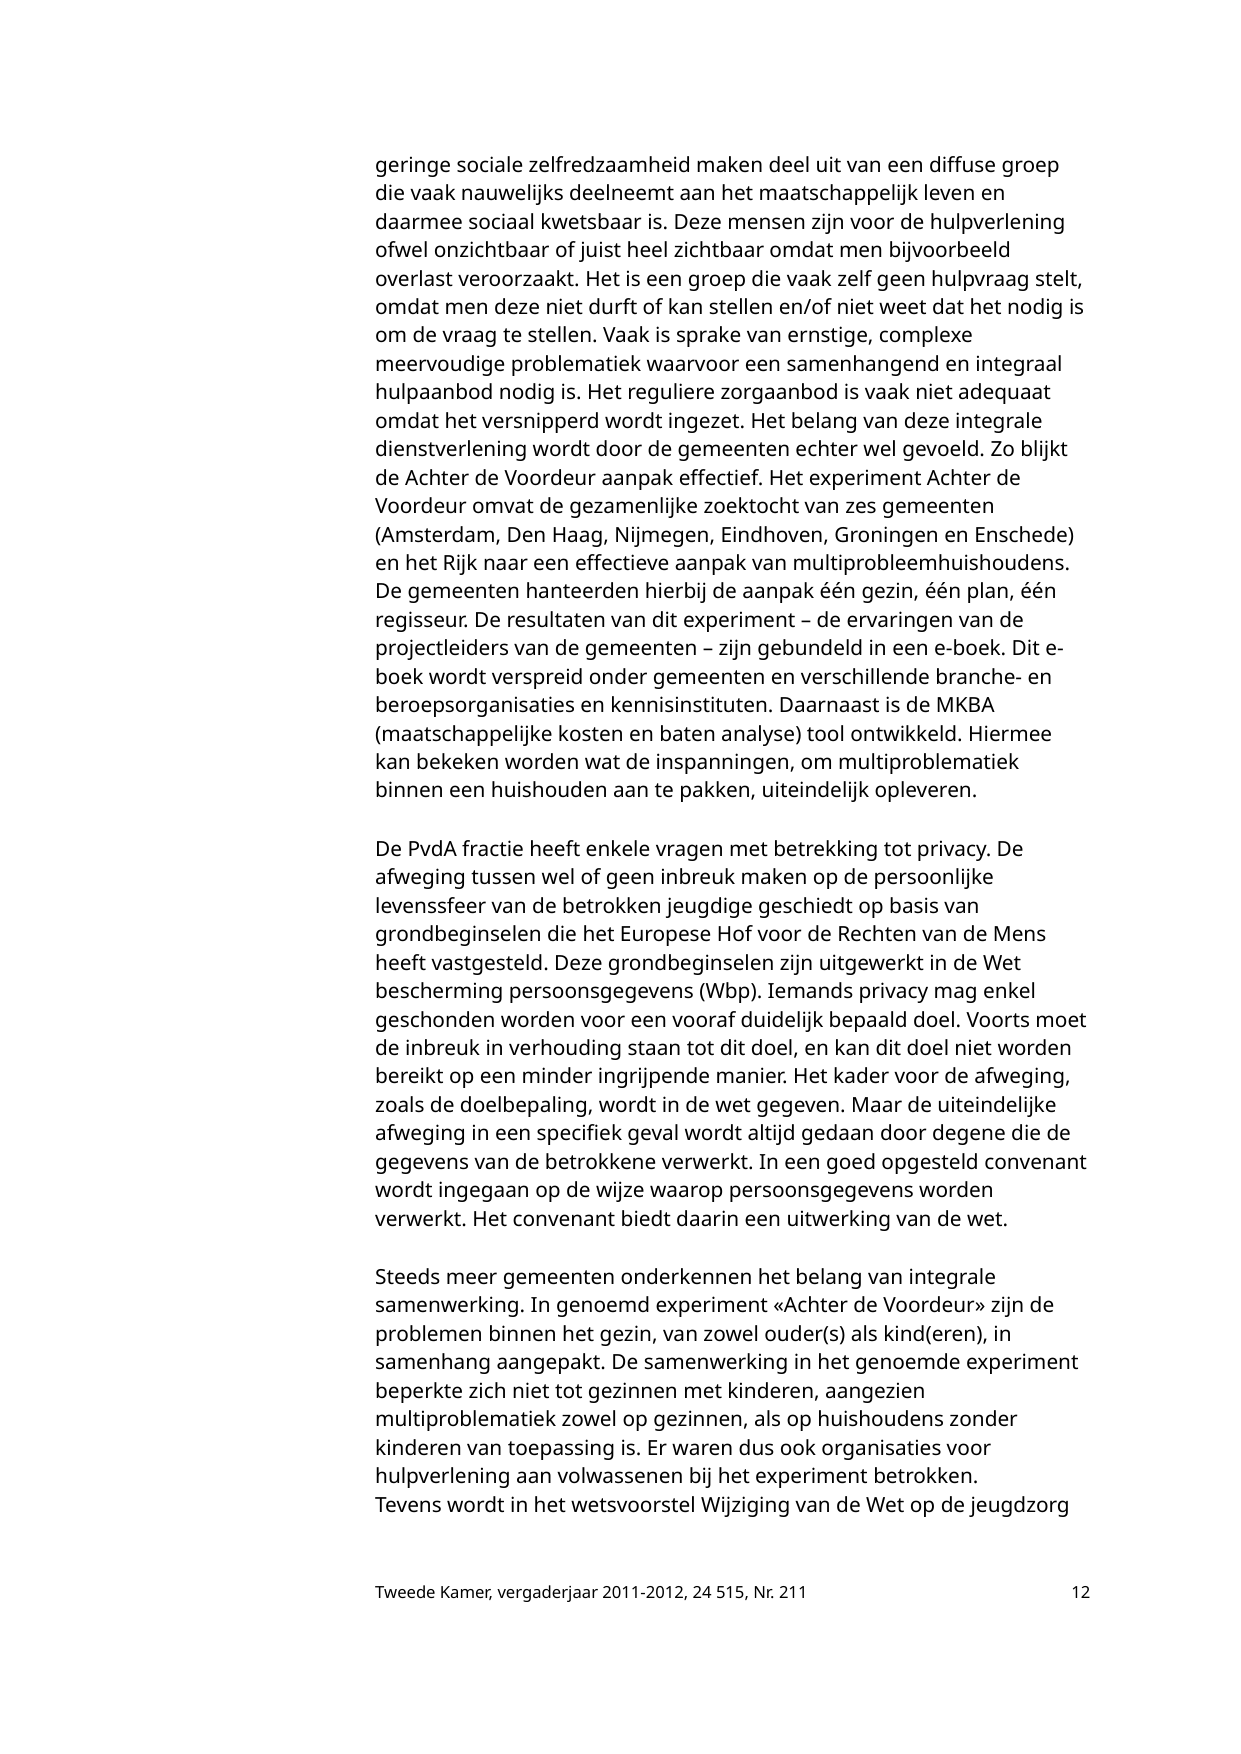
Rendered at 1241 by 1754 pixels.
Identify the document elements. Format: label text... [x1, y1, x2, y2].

text De PvdA fractie heeft enkele vragen met betrekking tot privacy. De afweging tussen wel of geen inbreuk maken op de persoonlijke levenssfeer van de betrokken jeugdige geschiedt op basis van grondbeginselen die het Europese Hof voor de Rechten van de Mens heeft vastgesteld. Deze grondbeginselen zijn uitgewerkt in de Wet bescherming persoonsgegevens (Wbp). Iemands privacy mag enkel geschonden worden voor een vooraf duidelijk bepaald doel. Voorts moet de inbreuk in verhouding staan tot dit doel, en kan dit doel niet worden bereikt op een minder ingrijpende manier. Het kader voor de afweging, zoals de doelbepaling, wordt in de wet gegeven. Maar de uiteindelijke afweging in een specifiek geval wordt altijd gedaan door degene die de gegevens van de betrokkene verwerkt. In een goed opgesteld convenant wordt ingegaan op de wijze waarop persoonsgegevens worden verwerkt. Het convenant biedt daarin een uitwerking van de wet. [375, 834, 1090, 1232]
text Steeds meer gemeenten onderkennen het belang van integrale samenwerking. In genoemd experiment «Achter de Voordeur» zijn de problemen binnen het gezin, van zowel ouder(s) als kind(eren), in samenhang aangepakt. De samenwerking in het genoemde experiment beperkte zich niet tot gezinnen met kinderen, aangezien multiproblematiek zowel op gezinnen, als op huishoudens zonder kinderen van toepassing is. Er waren dus ook organisaties voor hulpverlening aan volwassenen bij het experiment betrokken. [375, 1262, 1090, 1490]
text Tevens wordt in het wetsvoorstel Wijziging van de Wet op de jeugdzorg [375, 1490, 1090, 1518]
text geringe sociale zelfredzaamheid maken deel uit van een diffuse groep die vaak nauwelijks deelneemt aan het maatschappelijk leven en daarmee sociaal kwetsbaar is. Deze mensen zijn voor de hulpverlening ofwel onzichtbaar of juist heel zichtbaar omdat men bijvoorbeeld overlast veroorzaakt. Het is een groep die vaak zelf geen hulpvraag stelt, omdat men deze niet durft of kan stellen en/of niet weet dat het nodig is om de vraag te stellen. Vaak is sprake van ernstige, complexe meervoudige problematiek waarvoor een samenhangend en integraal hulpaanbod nodig is. Het reguliere zorgaanbod is vaak niet adequaat omdat het versnipperd wordt ingezet. Het belang van deze integrale dienstverlening wordt door de gemeenten echter wel gevoeld. Zo blijkt de Achter de Voordeur aanpak effectief. Het experiment Achter de Voordeur omvat de gezamenlijke zoektocht van zes gemeenten (Amsterdam, Den Haag, Nijmegen, Eindhoven, Groningen en Enschede) en het Rijk naar een effectieve aanpak van multiprobleemhuishoudens. De gemeenten hanteerden hierbij de aanpak één gezin, één plan, één regisseur. De resultaten van dit experiment – de ervaringen van de projectleiders van de gemeenten – zijn gebundeld in een e-boek. Dit e-boek wordt verspreid onder gemeenten en verschillende branche- en beroepsorganisaties en kennisinstituten. Daarnaast is de MKBA (maatschappelijke kosten en baten analyse) tool ontwikkeld. Hiermee kan bekeken worden wat de inspanningen, om multiproblematiek binnen een huishouden aan te pakken, uiteindelijk opleveren. [375, 150, 1090, 804]
